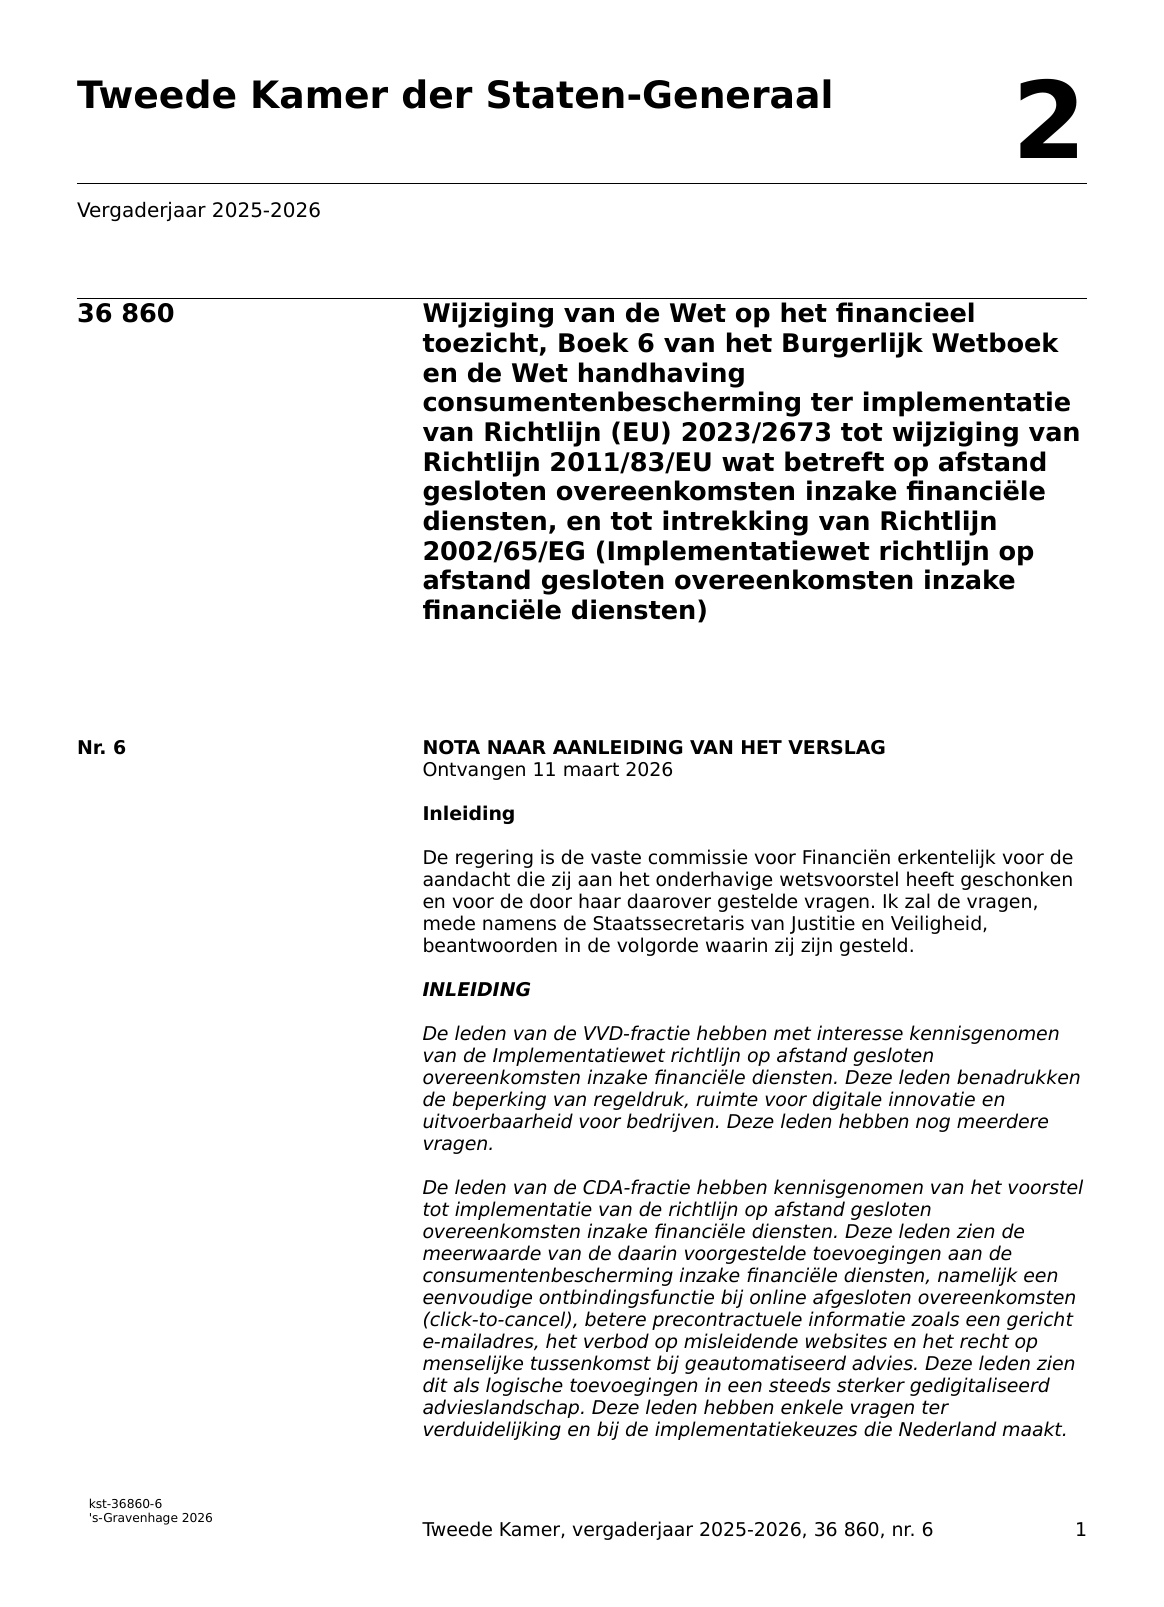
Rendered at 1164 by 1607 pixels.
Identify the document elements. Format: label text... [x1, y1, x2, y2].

text kst-36860-6 [88, 1497, 323, 1511]
text 's-Gravenhage 2026 [88, 1511, 323, 1525]
text De regering is de vaste commissie voor Financiën erkentelijk voor de aandacht die zij aan het onderhavige wetsvoorstel heeft geschonken en voor de door haar daarover gestelde vragen. Ik zal de vragen, mede namens de Staatssecretaris van Justitie en Veiligheid, beantwoorden in de volgorde waarin zij zijn gesteld. [422, 847, 1087, 957]
subtitle INLEIDING [422, 979, 1087, 1001]
table_cell Vergaderjaar 2025-2026 [77, 184, 1087, 298]
table_header 2 [886, 59, 1087, 183]
table_header Tweede Kamer der Staten-Generaal [77, 59, 886, 183]
subtitle Inleiding [422, 803, 1087, 825]
subtitle 36 860 Wijziging van de Wet op het financieel toezicht, Boek 6 van het Burgerlijk Wetboek en de Wet handhaving consumentenbescherming ter implementatie van Richtlijn (EU) 2023/2673 tot wijziging van Richtlijn 2011/83/EU wat betreft op afstand gesloten overeenkomsten inzake financiële diensten, en tot intrekking van Richtlijn 2002/65/EG (Implementatiewet richtlijn op afstand gesloten overeenkomsten inzake financiële diensten) [77, 299, 1087, 626]
text De leden van de VVD-fractie hebben met interesse kennisgenomen van de Implementatiewet richtlijn op afstand gesloten overeenkomsten inzake financiële diensten. Deze leden benadrukken de beperking van regeldruk, ruimte voor digitale innovatie en uitvoerbaarheid voor bedrijven. Deze leden hebben nog meerdere vragen. [422, 1023, 1087, 1155]
subtitle Nr. 6 NOTA NAAR AANLEIDING VAN HET VERSLAG [77, 737, 1087, 758]
text De leden van de CDA-fractie hebben kennisgenomen van het voorstel tot implementatie van de richtlijn op afstand gesloten overeenkomsten inzake financiële diensten. Deze leden zien de meerwaarde van de daarin voorgestelde toevoegingen aan de consumentenbescherming inzake financiële diensten, namelijk een eenvoudige ontbindingsfunctie bij online afgesloten overeenkomsten (click-to-cancel), betere precontractuele informatie zoals een gericht e-mailadres, het verbod op misleidende websites en het recht op menselijke tussenkomst bij geautomatiseerd advies. Deze leden zien dit als logische toevoegingen in een steeds sterker gedigitaliseerd advieslandschap. Deze leden hebben enkele vragen ter verduidelijking en bij de implementatiekeuzes die Nederland maakt. [422, 1177, 1087, 1441]
text Ontvangen 11 maart 2026 [422, 758, 1087, 781]
